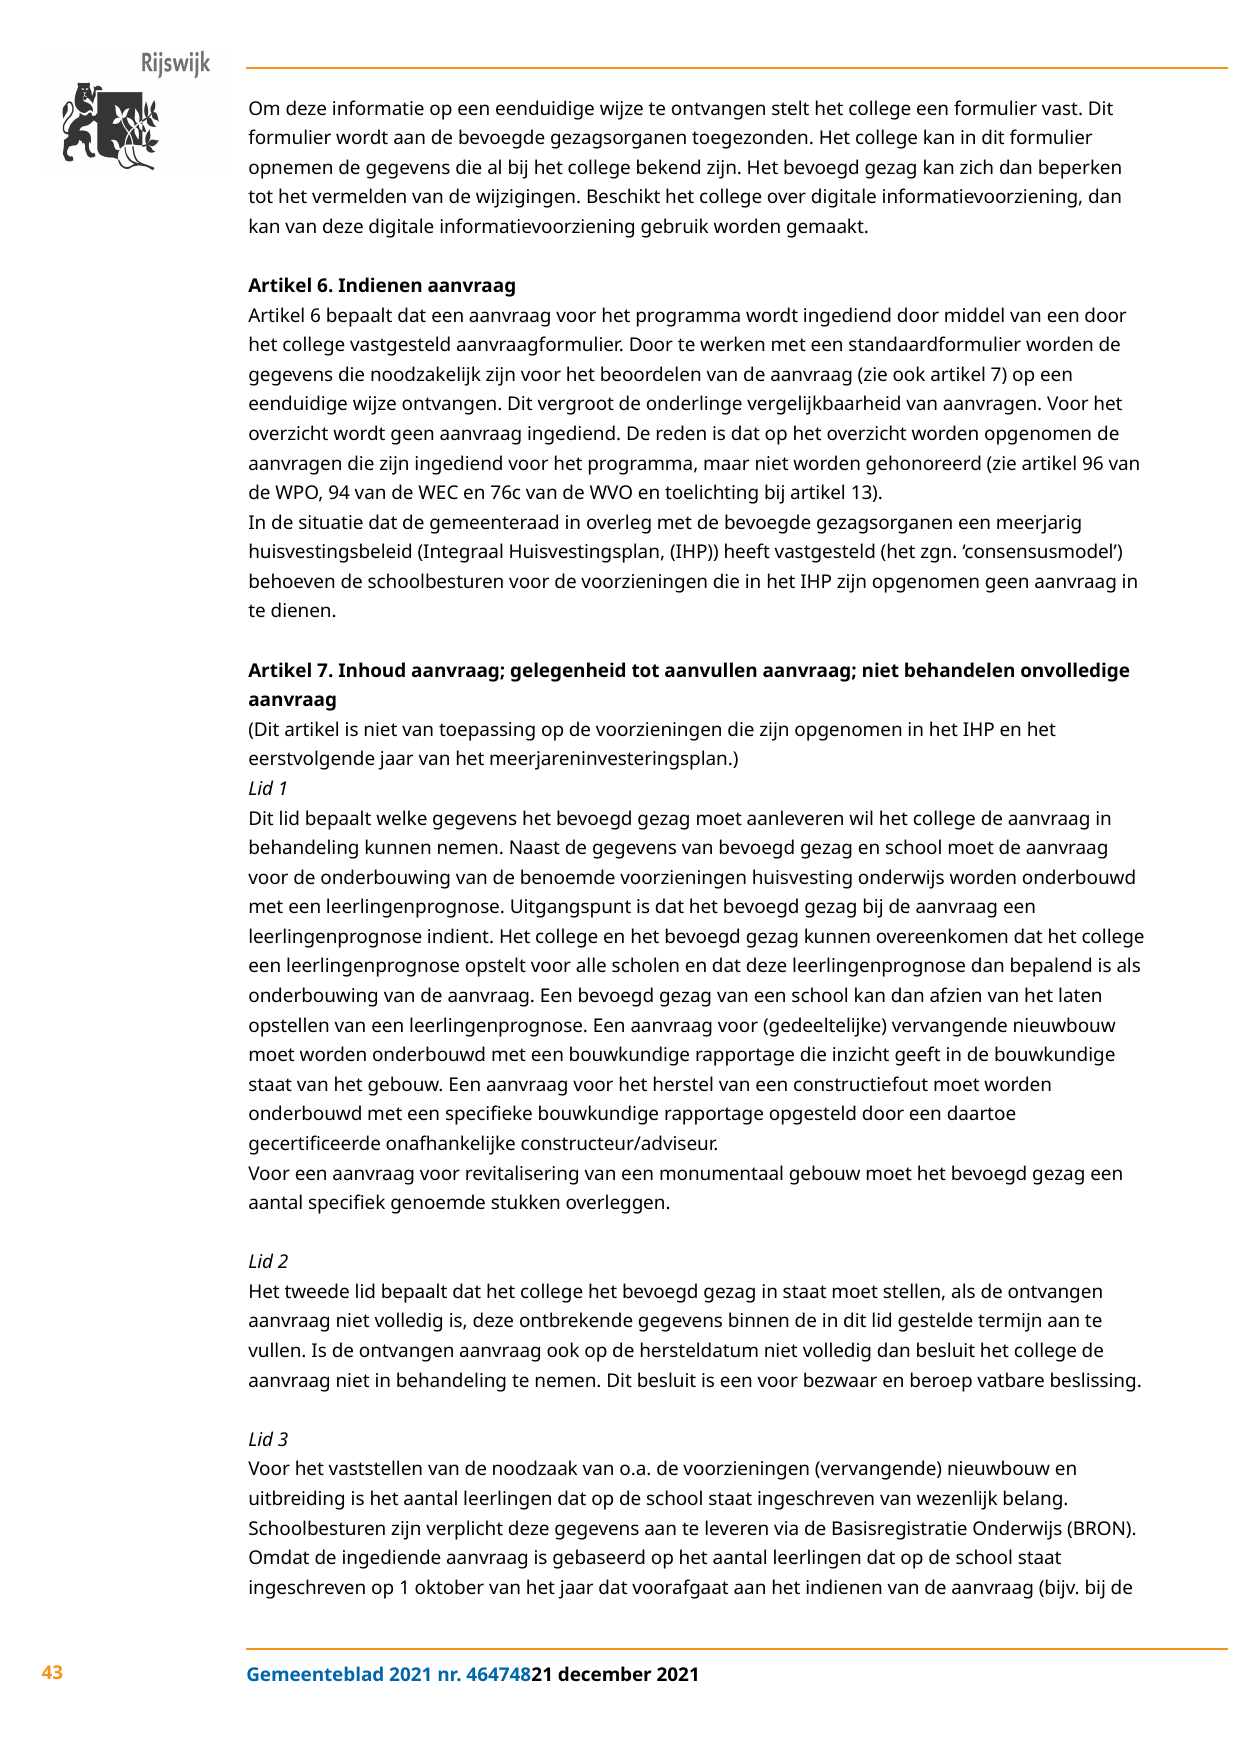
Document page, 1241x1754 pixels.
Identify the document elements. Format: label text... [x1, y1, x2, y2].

text Voor het vaststellen van de noodzaak van o.a. de voorzieningen (vervangende) nieuwbouw en uitbreiding is het aantal leerlingen dat op de school staat ingeschreven van wezenlijk belang. Schoolbesturen zijn verplicht deze gegevens aan te leveren via de Basisregistratie Onderwijs (BRON). Omdat de ingediende aanvraag is gebaseerd op het aantal leerlingen dat op de school staat ingeschreven op 1 oktober van het jaar dat voorafgaat aan het indienen van de aanvraag (bijv. bij de [248, 1456, 1152, 1600]
text Artikel 6. Indienen aanvraag [248, 272, 1152, 298]
picture [41, 47, 231, 172]
text (Dit artikel is niet van toepassing op de voorzieningen die zijn opgenomen in het IHP en het eerstvolgende jaar van het meerjareninvesteringsplan.) [248, 716, 1152, 771]
text Lid 3 [248, 1426, 1152, 1452]
text Artikel 6 bepaalt dat een aanvraag voor het programma wordt ingediend door middel van een door het college vastgesteld aanvraagformulier. Door te werken met een standaardformulier worden de gegevens die noodzakelijk zijn voor het beoordelen van de aanvraag (zie ook artikel 7) op een eenduidige wijze ontvangen. Dit vergroot de onderlinge vergelijkbaarheid van aanvragen. Voor het overzicht wordt geen aanvraag ingediend. De reden is dat op het overzicht worden opgenomen de aanvragen die zijn ingediend voor het programma, maar niet worden gehonoreerd (zie artikel 96 van de WPO, 94 van de WEC en 76c van de WVO en toelichting bij artikel 13). [248, 302, 1152, 505]
text Dit lid bepaalt welke gegevens het bevoegd gezag moet aanleveren wil het college de aanvraag in behandeling kunnen nemen. Naast de gegevens van bevoegd gezag en school moet de aanvraag voor de onderbouwing van de benoemde voorzieningen huisvesting onderwijs worden onderbouwd met een leerlingenprognose. Uitgangspunt is dat het bevoegd gezag bij de aanvraag een leerlingenprognose indient. Het college en het bevoegd gezag kunnen overeenkomen dat het college een leerlingenprognose opstelt voor alle scholen en dat deze leerlingenprognose dan bepalend is als onderbouwing van de aanvraag. Een bevoegd gezag van een school kan dan afzien van het laten opstellen van een leerlingenprognose. Een aanvraag voor (gedeeltelijke) vervangende nieuwbouw moet worden onderbouwd met een bouwkundige rapportage die inzicht geeft in de bouwkundige staat van het gebouw. Een aanvraag voor het herstel van een constructiefout moet worden onderbouwd met een specifieke bouwkundige rapportage opgesteld door een daartoe gecertificeerde onafhankelijke constructeur/adviseur. [248, 805, 1152, 1156]
text Om deze informatie op een eenduidige wijze te ontvangen stelt het college een formulier vast. Dit formulier wordt aan de bevoegde gezagsorganen toegezonden. Het college kan in dit formulier opnemen de gegevens die al bij het college bekend zijn. Het bevoegd gezag kan zich dan beperken tot het vermelden van de wijzigingen. Beschikt het college over digitale informatievoorziening, dan kan van deze digitale informatievoorziening gebruik worden gemaakt. [248, 95, 1152, 239]
text Lid 1 [248, 775, 1152, 801]
text Het tweede lid bepaalt dat het college het bevoegd gezag in staat moet stellen, als de ontvangen aanvraag niet volledig is, deze ontbrekende gegevens binnen de in dit lid gestelde termijn aan te vullen. Is de ontvangen aanvraag ook op de hersteldatum niet volledig dan besluit het college de aanvraag niet in behandeling te nemen. Dit besluit is een voor bezwaar en beroep vatbare beslissing. [248, 1278, 1152, 1393]
text Lid 2 [248, 1248, 1152, 1274]
text Voor een aanvraag voor revitalisering van een monumentaal gebouw moet het bevoegd gezag een aantal specifiek genoemde stukken overleggen. [248, 1160, 1152, 1215]
text Artikel 7. Inhoud aanvraag; gelegenheid tot aanvullen aanvraag; niet behandelen onvolledige aanvraag [248, 657, 1152, 712]
text In de situatie dat de gemeenteraad in overleg met de bevoegde gezagsorganen een meerjarig huisvestingsbeleid (Integraal Huisvestingsplan, (IHP)) heeft vastgesteld (het zgn. ‘consensusmodel’) behoeven de schoolbesturen voor de voorzieningen die in het IHP zijn opgenomen geen aanvraag in te dienen. [248, 509, 1152, 623]
